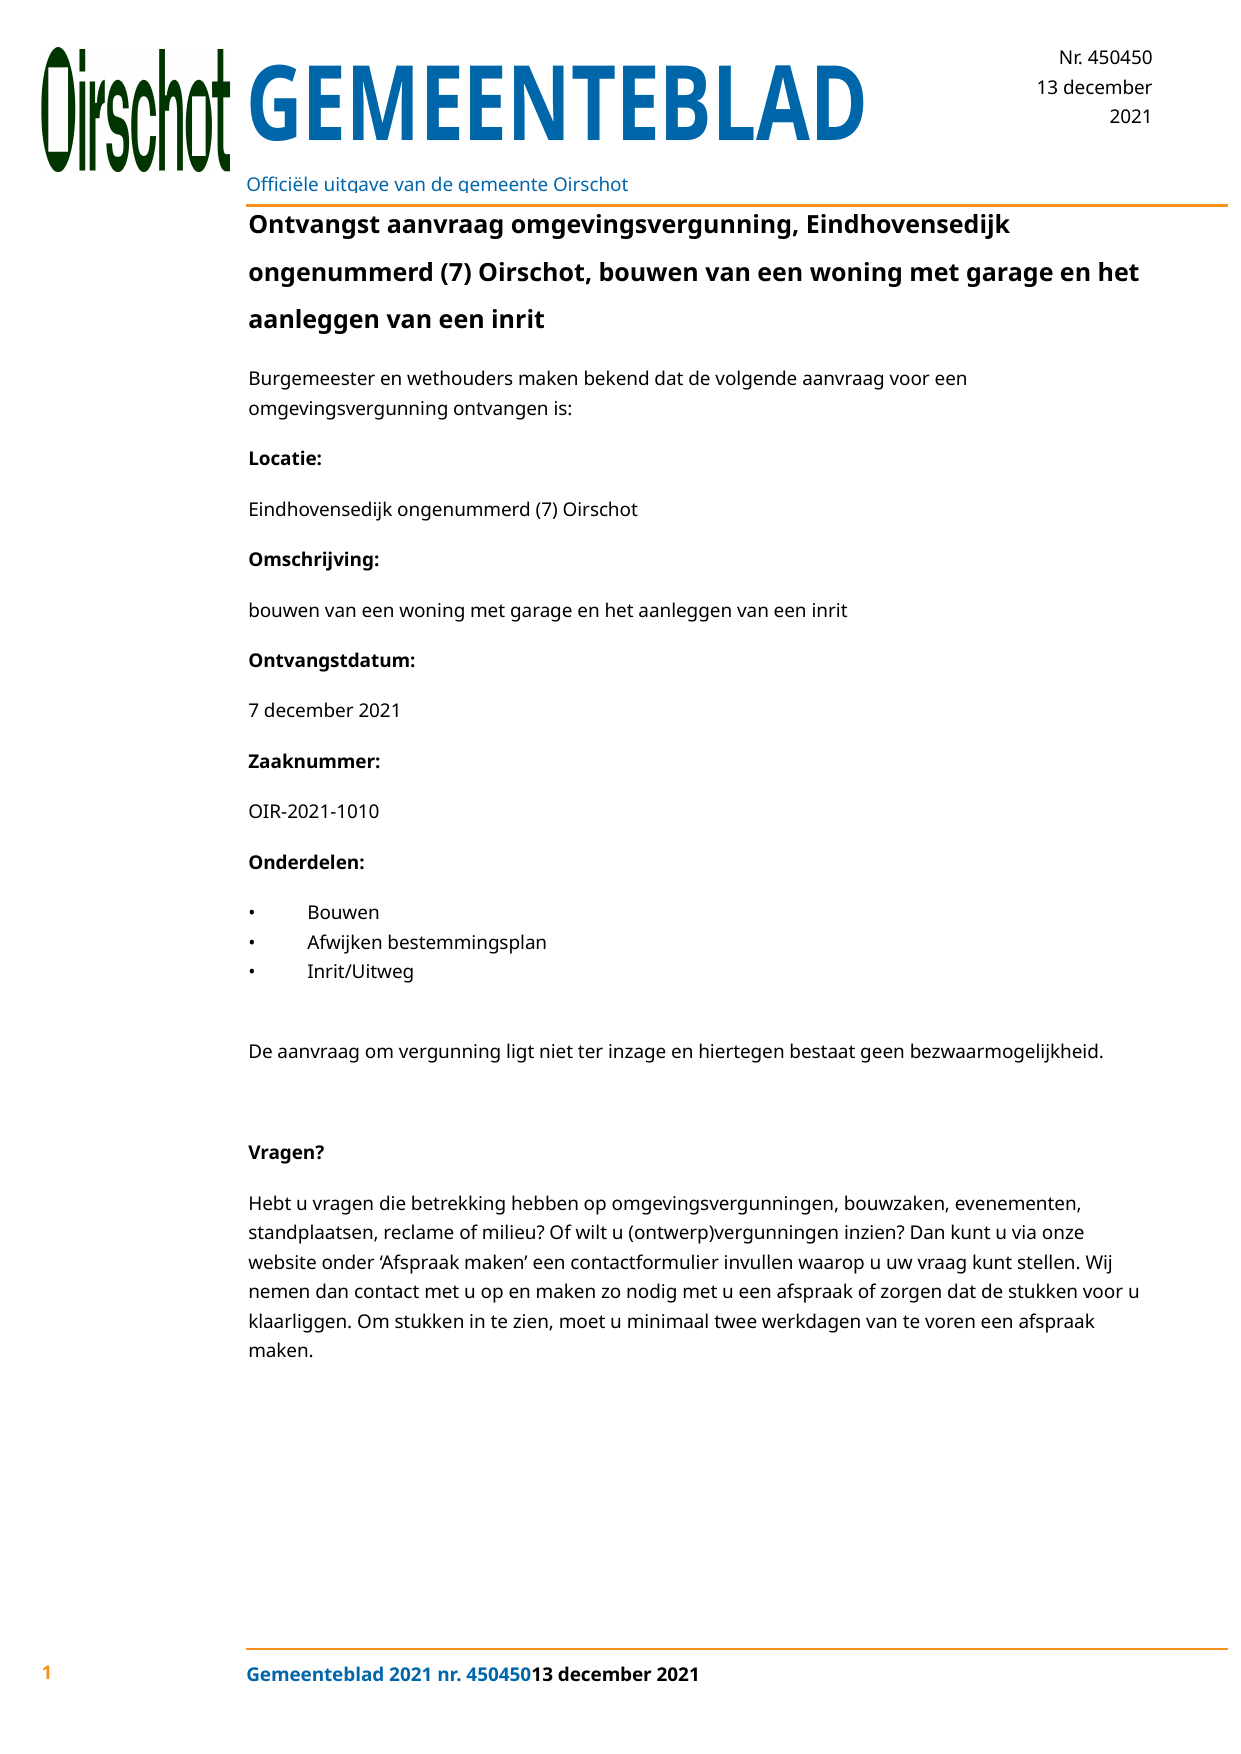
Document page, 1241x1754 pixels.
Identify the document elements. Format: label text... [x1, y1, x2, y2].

text bouwen van een woning met garage en het aanleggen van een inrit [248, 597, 1152, 622]
list Inrit/Uitweg [248, 958, 1152, 984]
text Ontvangst aanvraag omgevingsvergunning, Eindhovensedijk ongenummerd (7) Oirschot, bouwen van een woning met garage en het aanleggen van een inrit [248, 207, 1152, 336]
text De aanvraag om vergunning ligt niet ter inzage en hiertegen bestaat geen bezwaarmogelijkheid. [248, 1038, 1152, 1064]
text Ontvangstdatum: [248, 647, 1152, 673]
text Eindhovensedijk ongenummerd (7) Oirschot [248, 496, 1152, 522]
text Onderdelen: [248, 849, 1152, 874]
text Hebt u vragen die betrekking hebben op omgevingsvergunningen, bouwzaken, evenementen, standplaatsen, reclame of milieu? Of wilt u (ontwerp)vergunningen inzien? Dan kunt u via onze website onder ‘Afspraak maken’ een contactformulier invullen waarop u uw vraag kunt stellen. Wij nemen dan contact met u op en maken zo nodig met u een afspraak of zorgen dat de stukken voor u klaarliggen. Om stukken in te zien, moet u minimaal twee werkdagen van te voren een afspraak maken. [248, 1190, 1152, 1363]
text OIR-2021-1010 [248, 798, 1152, 824]
text Burgemeester en wethouders maken bekend dat de volgende aanvraag voor een omgevingsvergunning ontvangen is: [248, 366, 1152, 421]
text Omschrijving: [248, 546, 1152, 572]
list Bouwen [248, 899, 1152, 925]
text 7 december 2021 [248, 698, 1152, 723]
list Afwijken bestemmingsplan [248, 929, 1152, 954]
text Locatie: [248, 446, 1152, 471]
text Vragen? [248, 1139, 1152, 1165]
picture [41, 47, 231, 172]
text Zaaknummer: [248, 748, 1152, 774]
